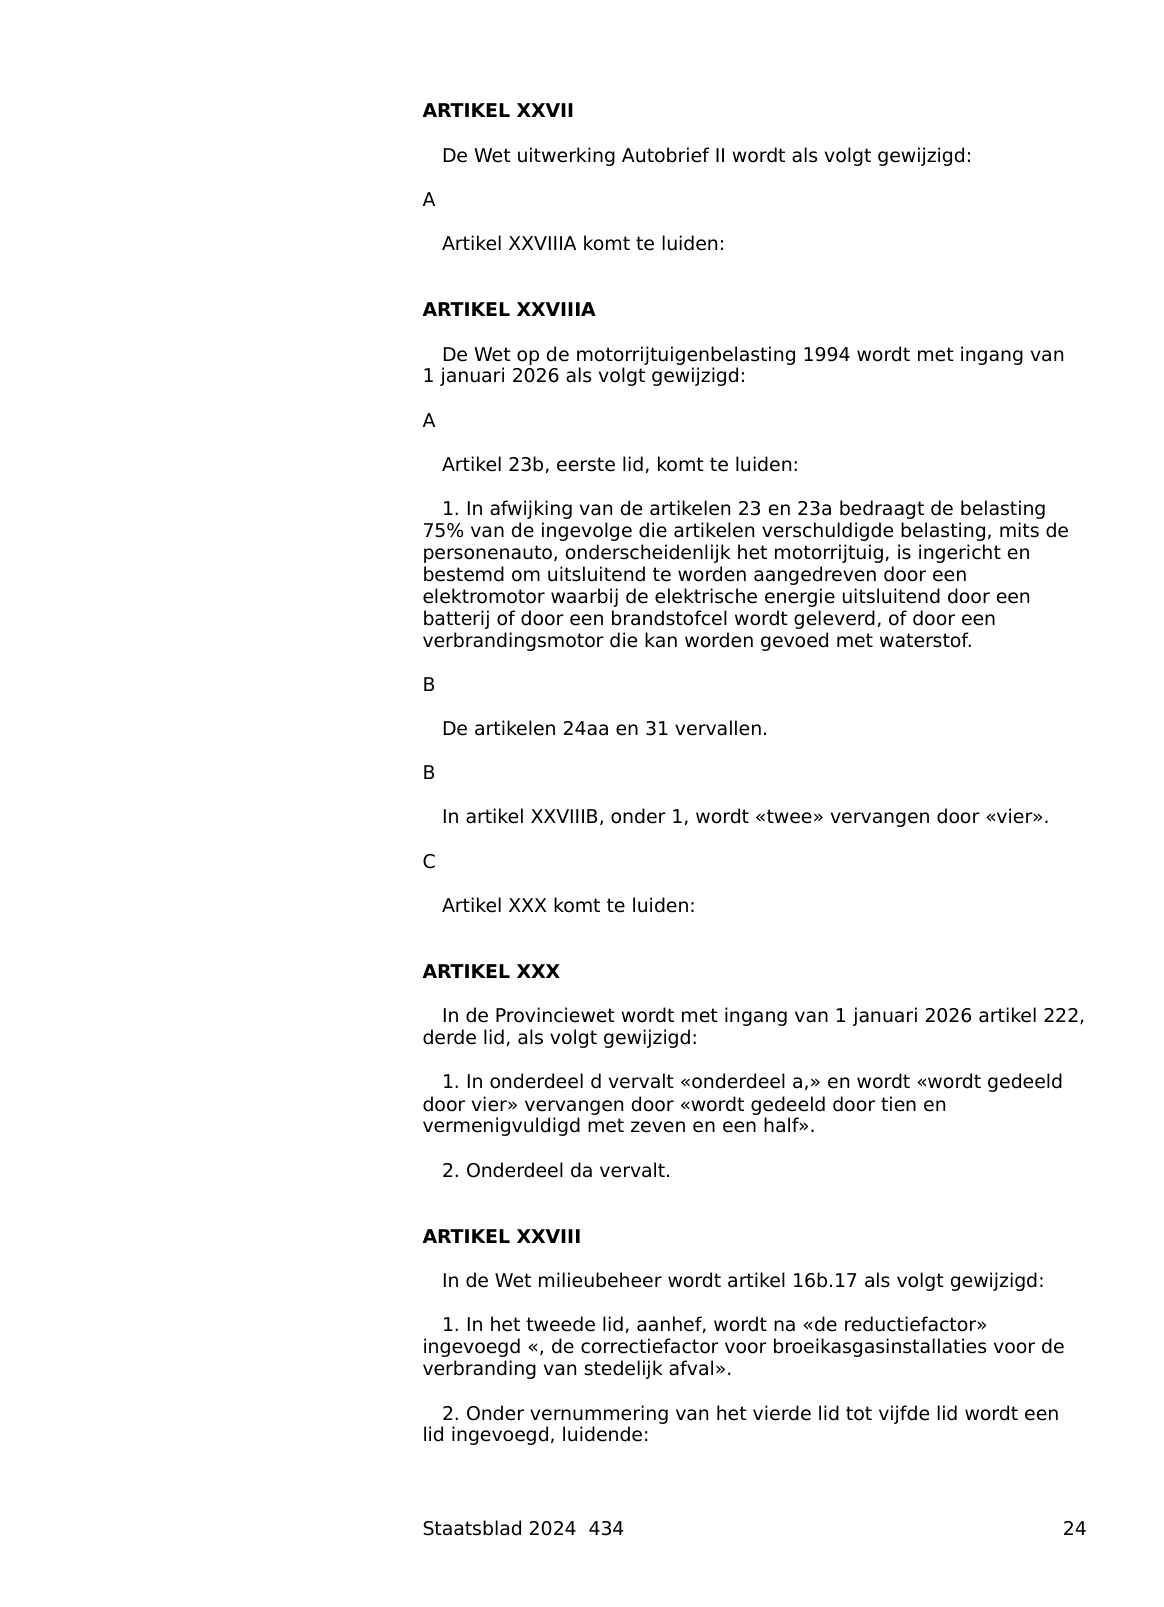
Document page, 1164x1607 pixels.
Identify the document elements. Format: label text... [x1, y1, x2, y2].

text Artikel XXX komt te luiden: [422, 895, 1087, 917]
text In artikel XXVIIIB, onder 1, wordt «twee» vervangen door «vier». [422, 806, 1087, 828]
text In de Provinciewet wordt met ingang van 1 januari 2026 artikel 222, derde lid, als volgt gewijzigd: [422, 1005, 1087, 1049]
text 1. In het tweede lid, aanhef, wordt na «de reductiefactor» ingevoegd «, de correctiefactor voor broeikasgasinstallaties voor de verbranding van stedelijk afval». [422, 1314, 1087, 1380]
text De Wet op de motorrijtuigenbelasting 1994 wordt met ingang van 1 januari 2026 als volgt gewijzigd: [422, 343, 1087, 387]
text B [422, 762, 1087, 784]
text B [422, 674, 1087, 696]
text Artikel 23b, eerste lid, komt te luiden: [422, 454, 1087, 476]
text De Wet uitwerking Autobrief II wordt als volgt gewijzigd: [422, 144, 1087, 167]
text 1. In afwijking van de artikelen 23 en 23a bedraagt de belasting 75% van de ingevolge die artikelen verschuldigde belasting, mits de personenauto, onderscheidenlijk het motorrijtuig, is ingericht en bestemd om uitsluitend te worden aangedreven door een elektromotor waarbij de elektrische energie uitsluitend door een batterij of door een brandstofcel wordt geleverd, of door een verbrandingsmotor die kan worden gevoed met waterstof. [422, 498, 1087, 652]
subtitle ARTIKEL XXX [422, 961, 1087, 983]
text De artikelen 24aa en 31 vervallen. [422, 718, 1087, 740]
subtitle ARTIKEL XXVIIIA [422, 299, 1087, 321]
text 2. Onderdeel da vervalt. [422, 1159, 1087, 1182]
text C [422, 851, 1087, 873]
text A [422, 409, 1087, 432]
text In de Wet milieubeheer wordt artikel 16b.17 als volgt gewijzigd: [422, 1270, 1087, 1292]
text 2. Onder vernummering van het vierde lid tot vijfde lid wordt een lid ingevoegd, luidende: [422, 1402, 1087, 1446]
text Artikel XXVIIIA komt te luiden: [422, 233, 1087, 255]
subtitle ARTIKEL XXVIII [422, 1226, 1087, 1248]
text 1. In onderdeel d vervalt «onderdeel a,» en wordt «wordt gedeeld door vier» vervangen door «wordt gedeeld door tien en vermenigvuldigd met zeven en een half». [422, 1071, 1087, 1137]
subtitle ARTIKEL XXVII [422, 100, 1087, 122]
text A [422, 189, 1087, 211]
